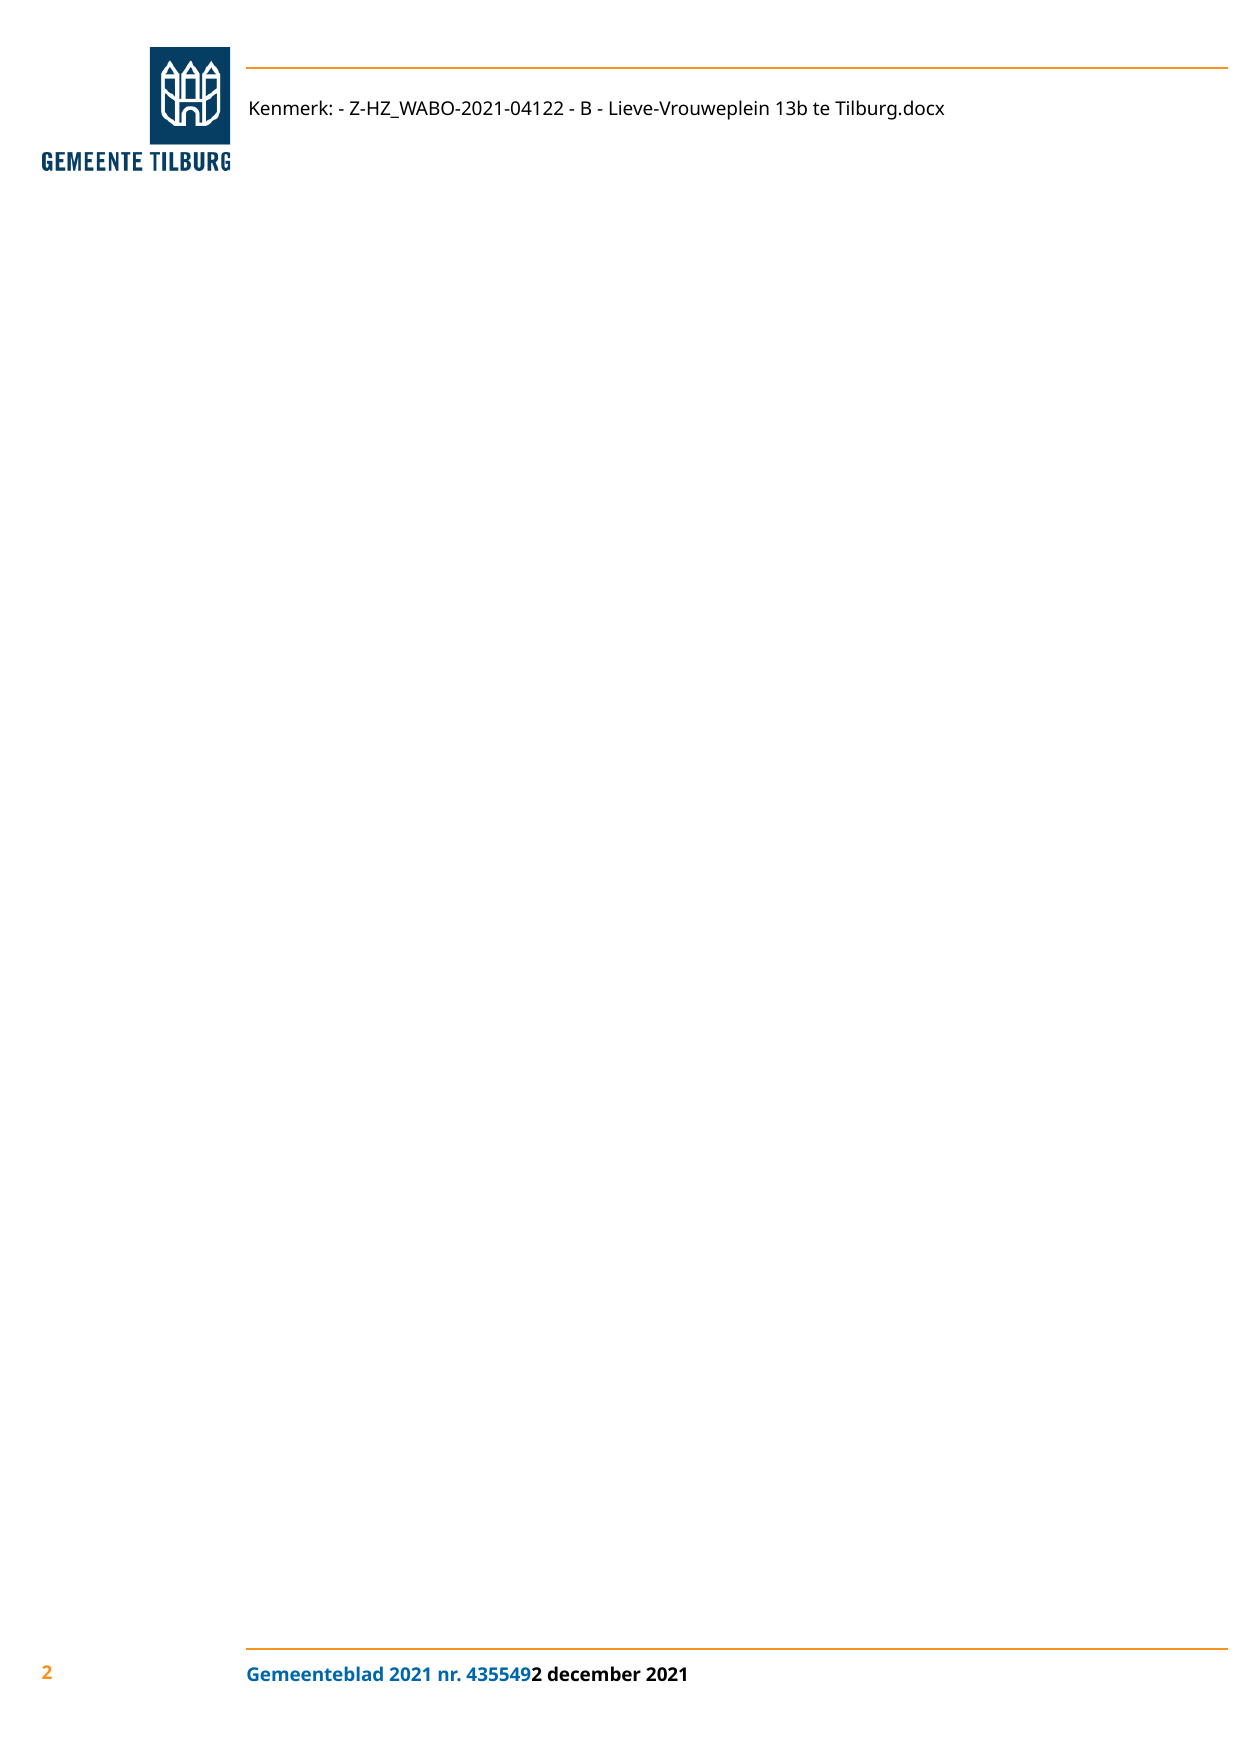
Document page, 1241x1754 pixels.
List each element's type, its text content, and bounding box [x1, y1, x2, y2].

text Kenmerk: - Z-HZ_WABO-2021-04122 - B - Lieve-Vrouweplein 13b te Tilburg.docx [248, 95, 1152, 121]
picture [41, 47, 231, 172]
